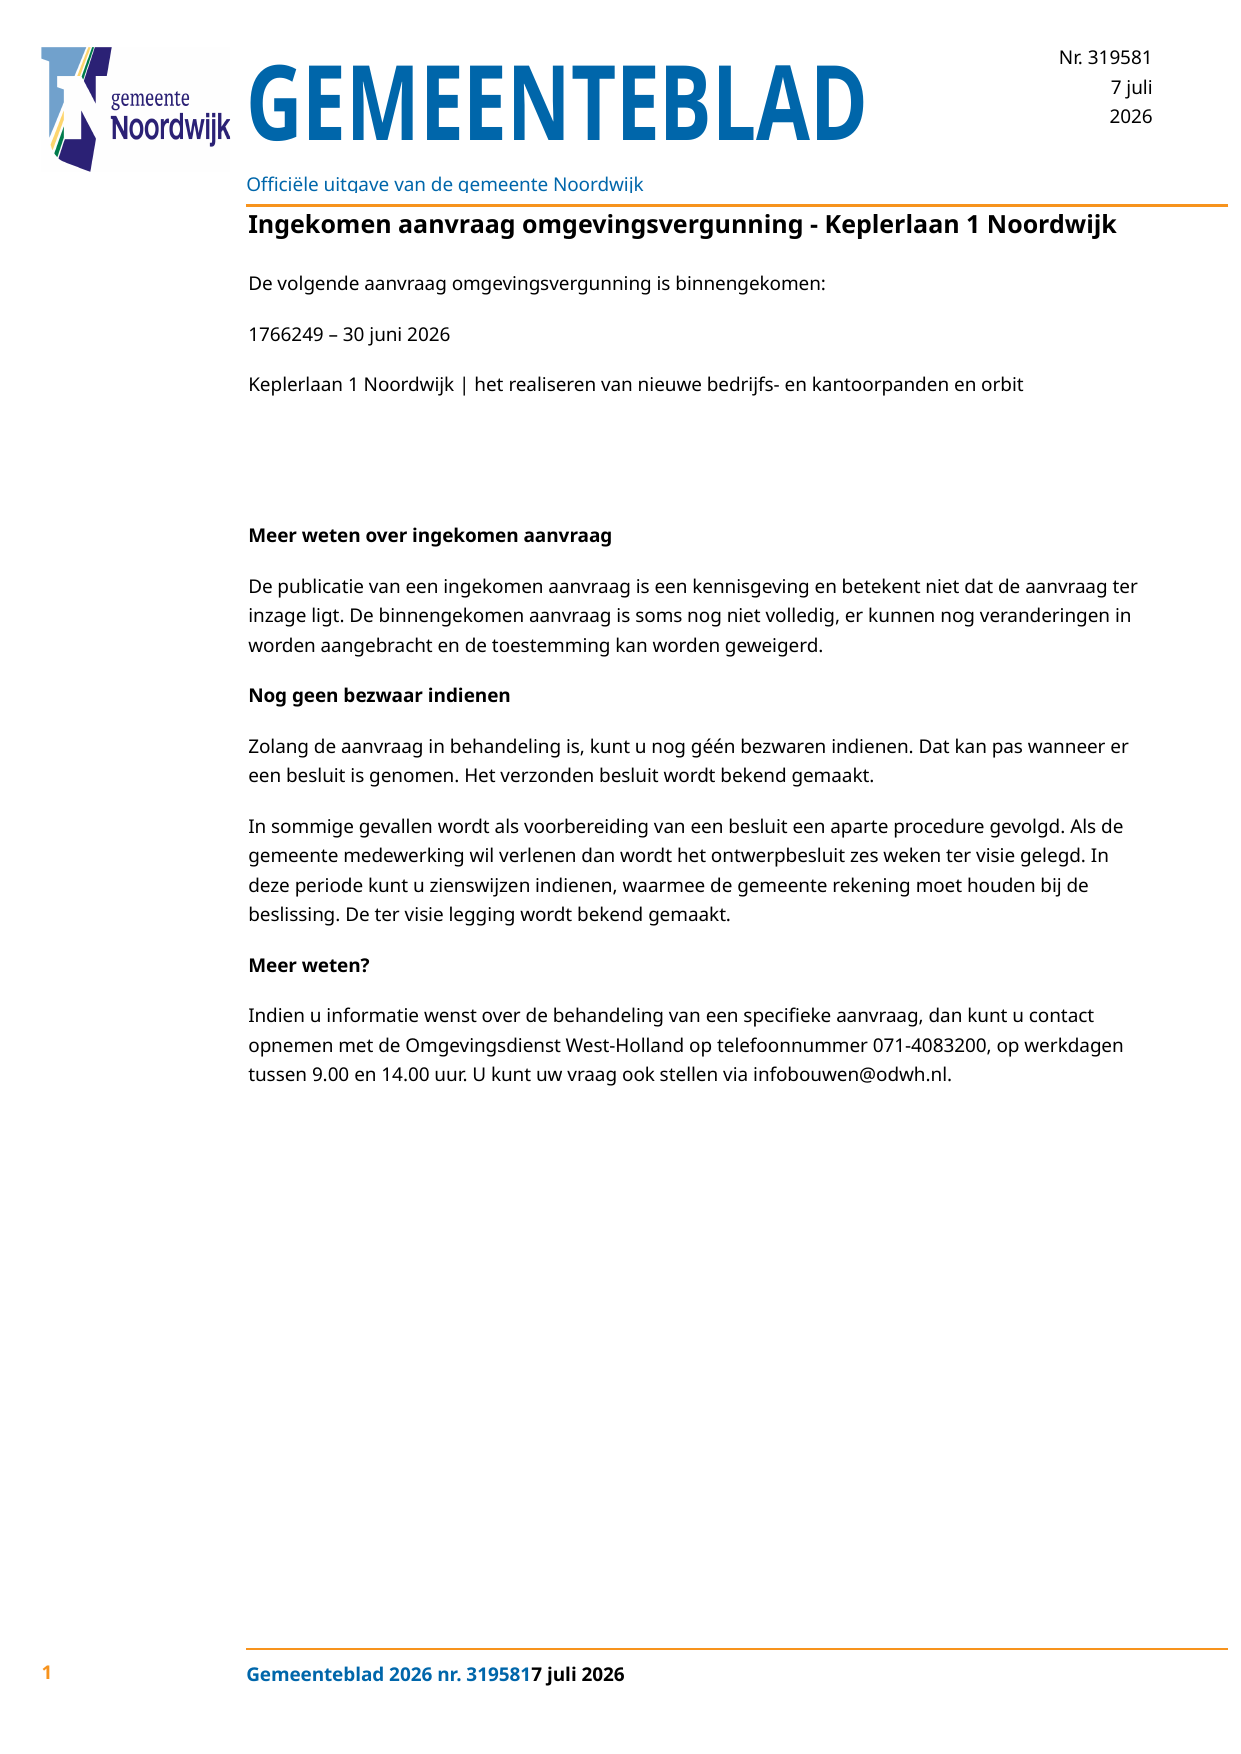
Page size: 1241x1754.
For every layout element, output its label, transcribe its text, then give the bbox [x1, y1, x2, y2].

text 1766249 – 30 juni 2026 [248, 321, 1152, 346]
text Meer weten over ingekomen aanvraag [248, 522, 1152, 548]
text Ingekomen aanvraag omgevingsvergunning - Keplerlaan 1 Noordwijk [248, 207, 1152, 241]
text De volgende aanvraag omgevingsvergunning is binnengekomen: [248, 270, 1152, 296]
text Nog geen bezwaar indienen [248, 682, 1152, 708]
text Meer weten? [248, 952, 1152, 978]
text Zolang de aanvraag in behandeling is, kunt u nog géén bezwaren indienen. Dat kan pas wanneer er een besluit is genomen. Het verzonden besluit wordt bekend gemaakt. [248, 733, 1152, 788]
text Indien u informatie wenst over de behandeling van een specifieke aanvraag, dan kunt u contact opnemen met de Omgevingsdienst West-Holland op telefoonnummer 071-4083200, op werkdagen tussen 9.00 en 14.00 uur. U kunt uw vraag ook stellen via infobouwen@odwh.nl. [248, 1002, 1152, 1087]
picture [41, 47, 231, 172]
text Keplerlaan 1 Noordwijk | het realiseren van nieuwe bedrijfs- en kantoorpanden en orbit [248, 371, 1152, 397]
text De publicatie van een ingekomen aanvraag is een kennisgeving en betekent niet dat de aanvraag ter inzage ligt. De binnengekomen aanvraag is soms nog niet volledig, er kunnen nog veranderingen in worden aangebracht en de toestemming kan worden geweigerd. [248, 573, 1152, 658]
text In sommige gevallen wordt als voorbereiding van een besluit een aparte procedure gevolgd. Als de gemeente medewerking wil verlenen dan wordt het ontwerpbesluit zes weken ter visie gelegd. In deze periode kunt u zienswijzen indienen, waarmee de gemeente rekening moet houden bij de beslissing. De ter visie legging wordt bekend gemaakt. [248, 813, 1152, 927]
